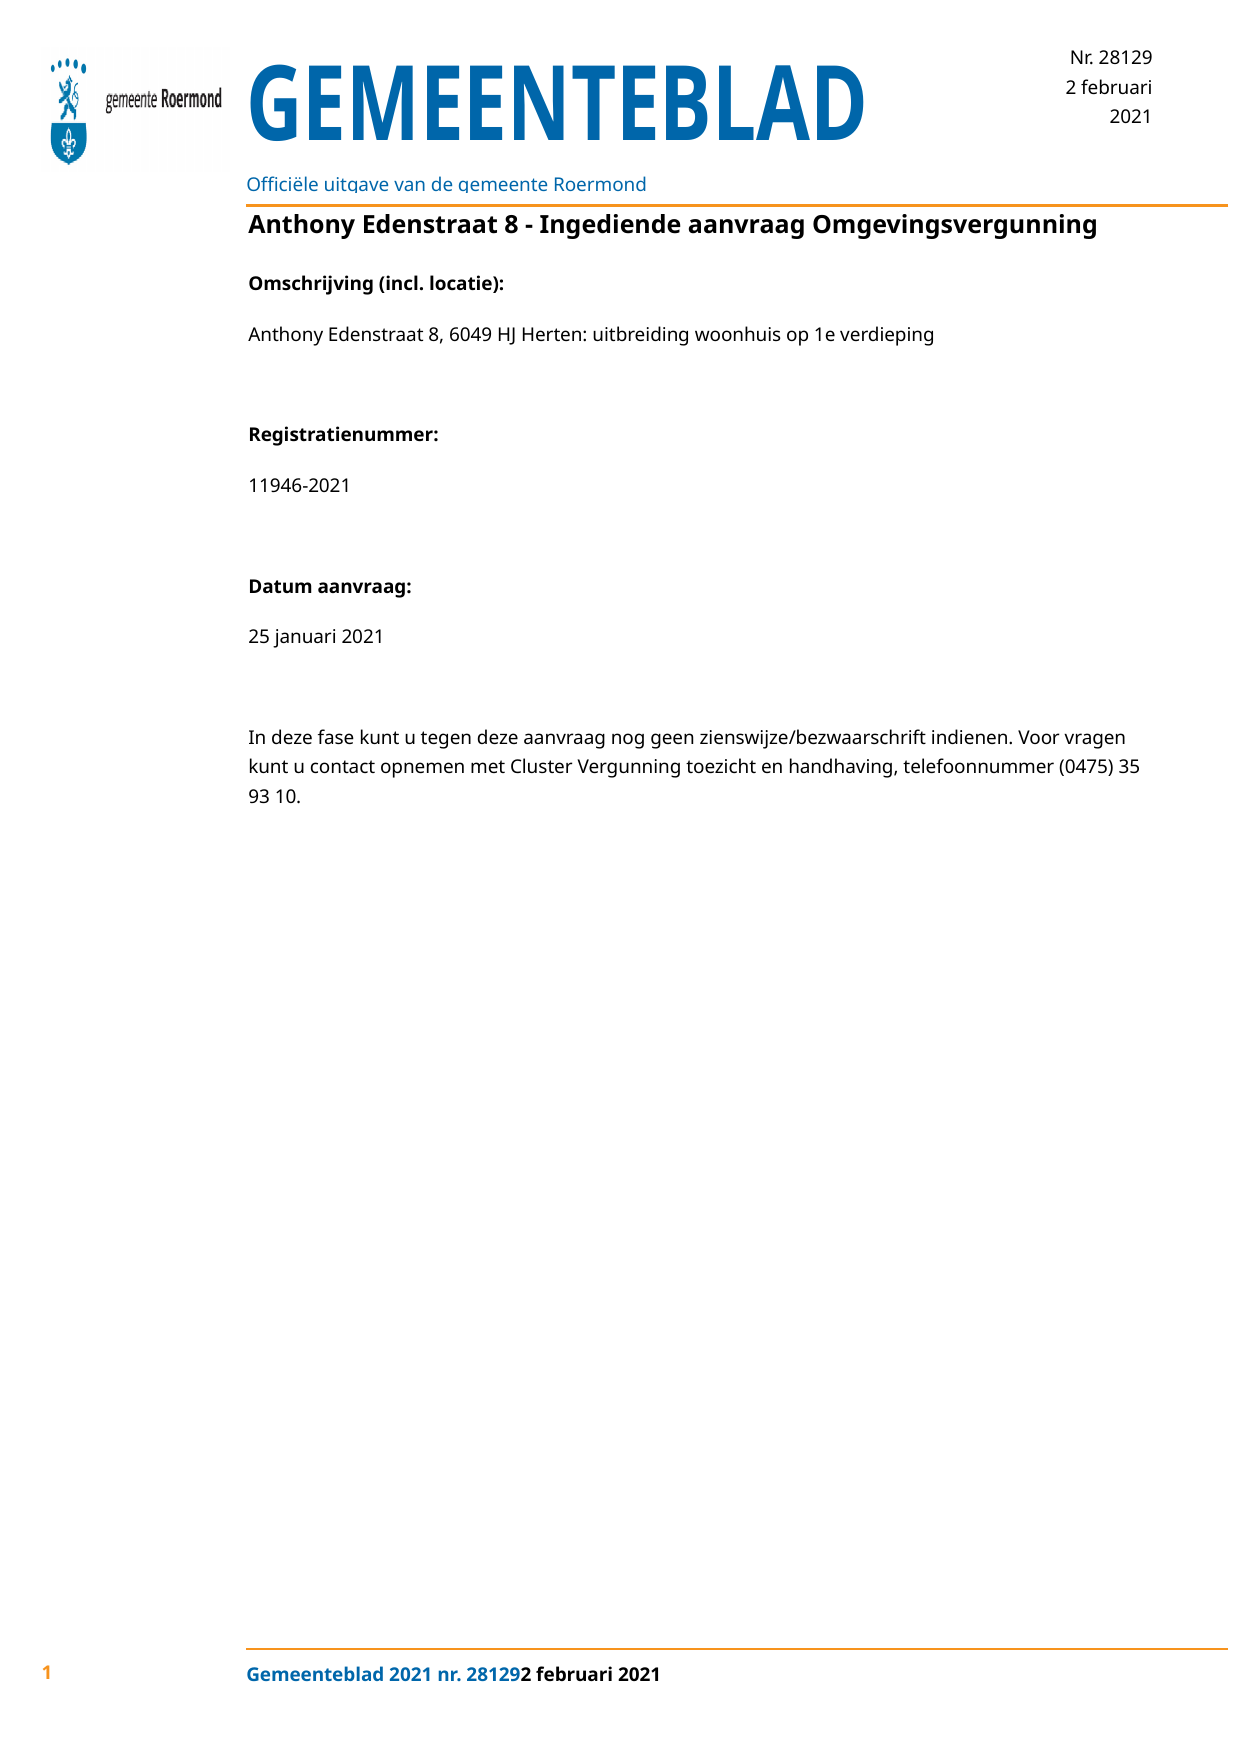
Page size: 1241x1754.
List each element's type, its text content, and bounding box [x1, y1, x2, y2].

text In deze fase kunt u tegen deze aanvraag nog geen zienswijze/bezwaarschrift indienen. Voor vragen kunt u contact opnemen met Cluster Vergunning toezicht en handhaving, telefoonnummer (0475) 35 93 10. [248, 724, 1152, 809]
text 25 januari 2021 [248, 623, 1152, 649]
text Anthony Edenstraat 8, 6049 HJ Herten: uitbreiding woonhuis op 1e verdieping [248, 321, 1152, 346]
text Registratienummer: [248, 422, 1152, 447]
text Datum aanvraag: [248, 573, 1152, 598]
text Omschrijving (incl. locatie): [248, 270, 1152, 296]
picture [41, 47, 231, 172]
text 11946-2021 [248, 472, 1152, 498]
text Anthony Edenstraat 8 - Ingediende aanvraag Omgevingsvergunning [248, 207, 1152, 241]
